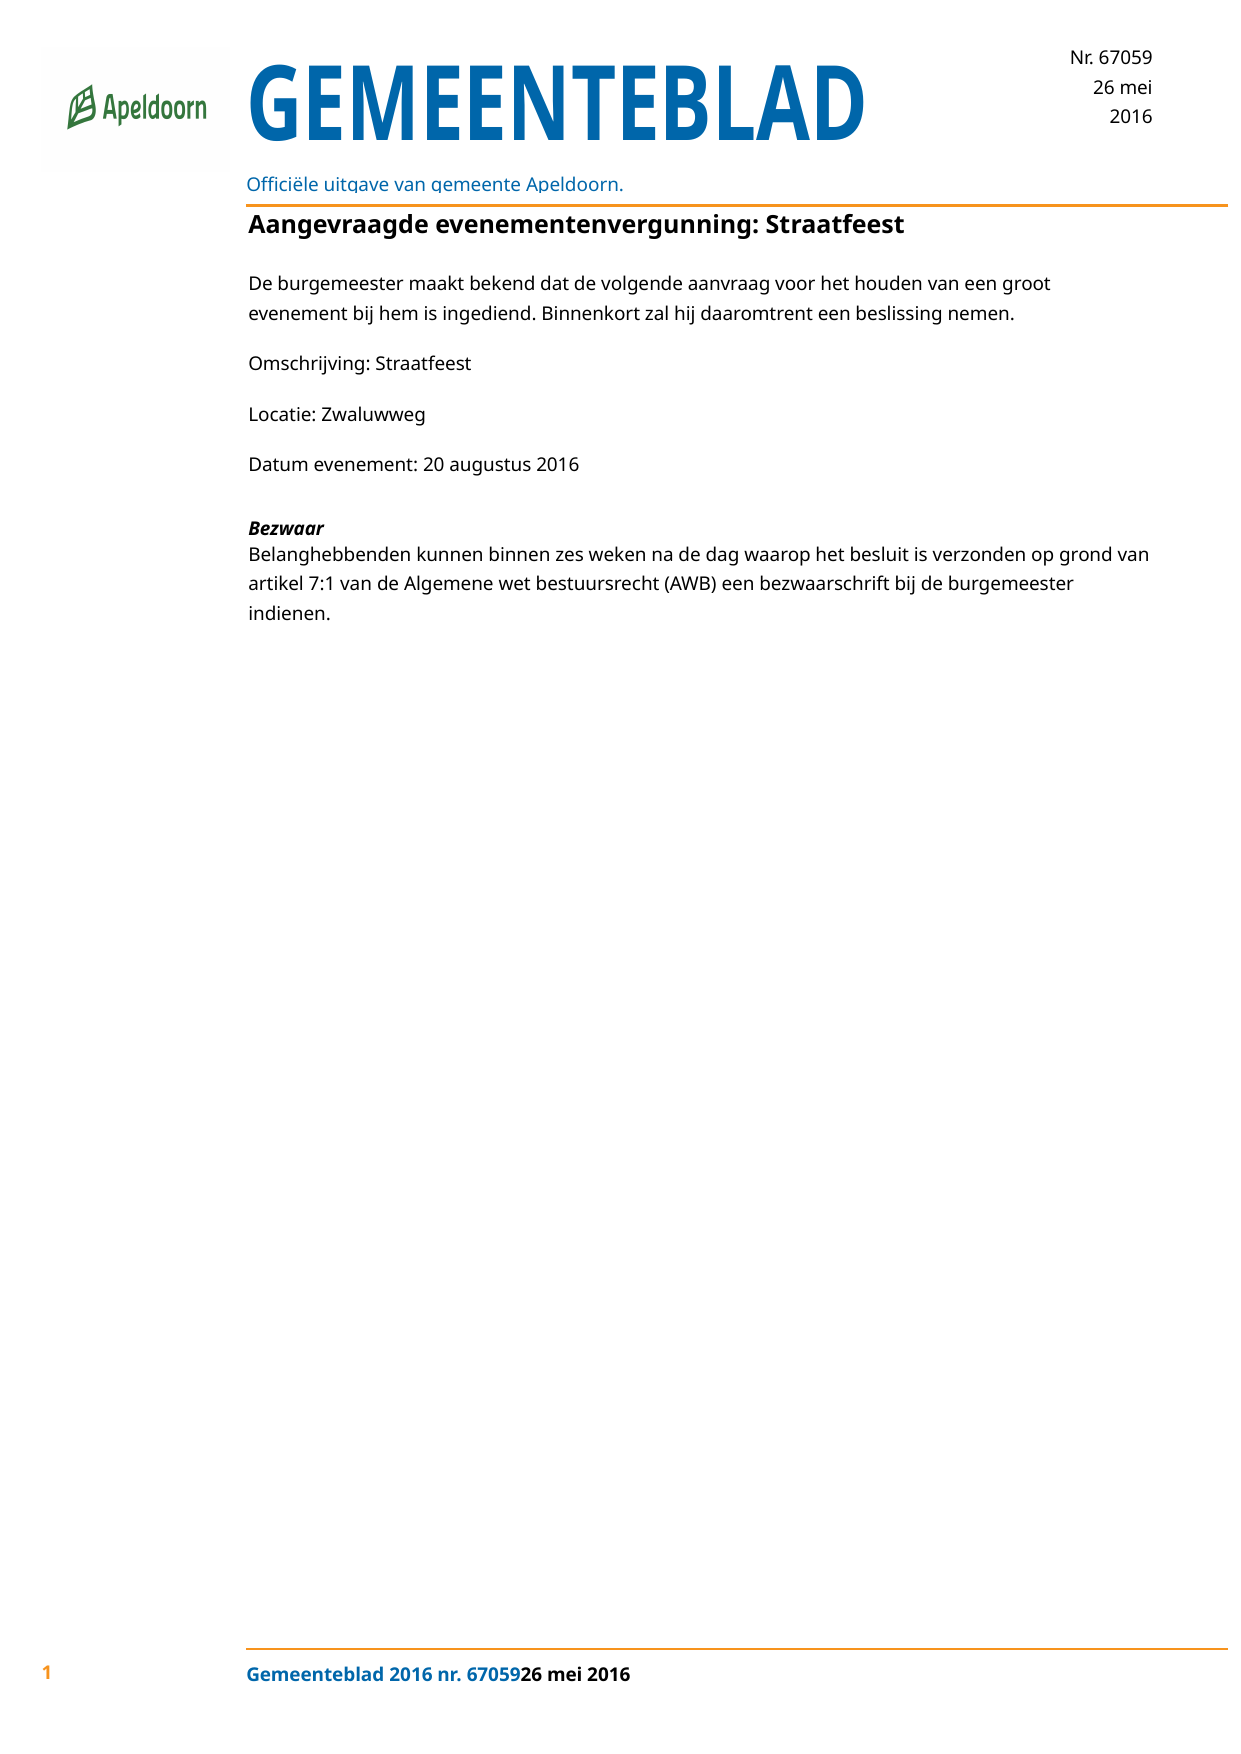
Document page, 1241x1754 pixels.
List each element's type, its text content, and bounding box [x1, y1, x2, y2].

text Locatie: Zwaluwweg [248, 401, 1152, 426]
text Omschrijving: Straatfeest [248, 350, 1152, 376]
picture [41, 47, 231, 172]
text Belanghebbenden kunnen binnen zes weken na de dag waarop het besluit is verzonden op grond van artikel 7:1 van de Algemene wet bestuursrecht (AWB) een bezwaarschrift bij de burgemeester indienen. [248, 541, 1152, 626]
text Datum evenement: 20 augustus 2016 [248, 451, 1152, 477]
text De burgemeester maakt bekend dat de volgende aanvraag voor het houden van een groot evenement bij hem is ingediend. Binnenkort zal hij daaromtrent een beslissing nemen. [248, 270, 1152, 326]
text Aangevraagde evenementenvergunning: Straatfeest [248, 207, 1152, 241]
text Bezwaar [248, 515, 1152, 541]
